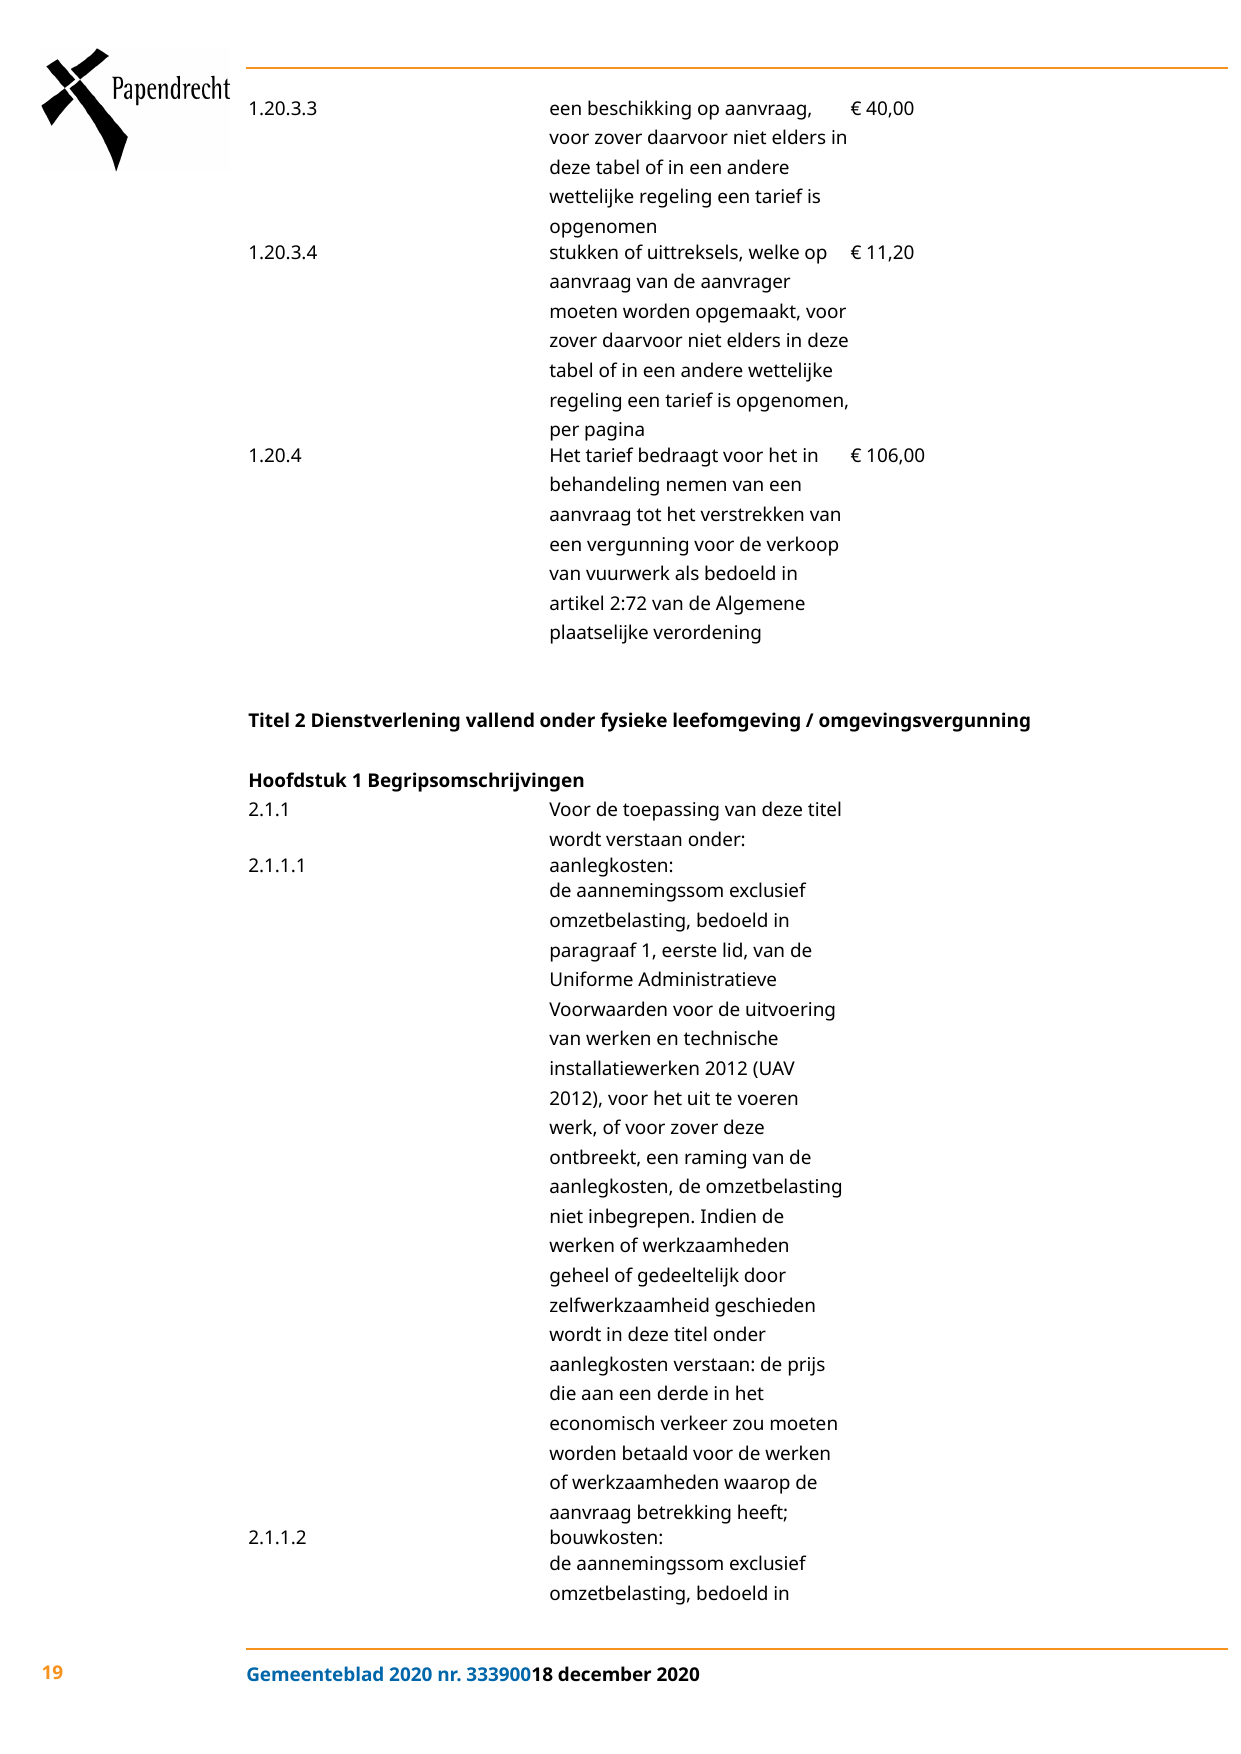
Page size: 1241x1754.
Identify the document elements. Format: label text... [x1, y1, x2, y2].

table_header Voor de toepassing van deze titel wordt verstaan onder: [549, 797, 850, 852]
table_cell [850, 878, 1152, 1524]
table_cell [850, 852, 1152, 878]
picture [41, 47, 231, 172]
table_cell stukken of uittreksels, welke op aanvraag van de aanvrager moeten worden opgemaakt, voor zover daarvoor niet elders in deze tabel of in een andere wettelijke regeling een tarief is opgenomen, per pagina [549, 239, 850, 442]
table_cell [850, 1525, 1152, 1550]
table_cell de aannemingssom exclusief omzetbelasting, bedoeld in [549, 1550, 850, 1606]
table_cell € 11,20 [850, 239, 1152, 442]
table_cell [248, 878, 549, 1524]
table_cell Het tarief bedraagt voor het in behandeling nemen van een aanvraag tot het verstrekken van een vergunning voor de verkoop van vuurwerk als bedoeld in artikel 2:72 van de Algemene plaatselijke verordening [549, 442, 850, 645]
table_cell 1.20.4 [248, 442, 549, 645]
table_cell € 106,00 [850, 442, 1152, 645]
table_cell [850, 1550, 1152, 1606]
table_cell 1.20.3.4 [248, 239, 549, 442]
table_cell 2.1.1.1 [248, 852, 549, 878]
table_cell een beschikking op aanvraag, voor zover daarvoor niet elders in deze tabel of in een andere wettelijke regeling een tarief is opgenomen [549, 95, 850, 239]
table_header 2.1.1 [248, 797, 549, 852]
table_cell 2.1.1.2 [248, 1525, 549, 1550]
table_cell € 40,00 [850, 95, 1152, 239]
table_cell [248, 1550, 549, 1606]
text Hoofdstuk 1 Begripsomschrijvingen [248, 767, 1152, 793]
table_cell aanlegkosten: [549, 852, 850, 878]
text Titel 2 Dienstverlening vallend onder fysieke leefomgeving / omgevingsvergunning [248, 708, 1152, 733]
table_header [850, 797, 1152, 852]
table_cell de aannemingssom exclusief omzetbelasting, bedoeld in paragraaf 1, eerste lid, van de Uniforme Administratieve Voorwaarden voor de uitvoering van werken en technische installatiewerken 2012 (UAV 2012), voor het uit te voeren werk, of voor zover deze ontbreekt, een raming van de aanlegkosten, de omzetbelasting niet inbegrepen. Indien de werken of werkzaamheden geheel of gedeeltelijk door zelfwerkzaamheid geschieden wordt in deze titel onder aanlegkosten verstaan: de prijs die aan een derde in het economisch verkeer zou moeten worden betaald voor de werken of werkzaamheden waarop de aanvraag betrekking heeft; [549, 878, 850, 1524]
table_cell bouwkosten: [549, 1525, 850, 1550]
table_cell 1.20.3.3 [248, 95, 549, 239]
